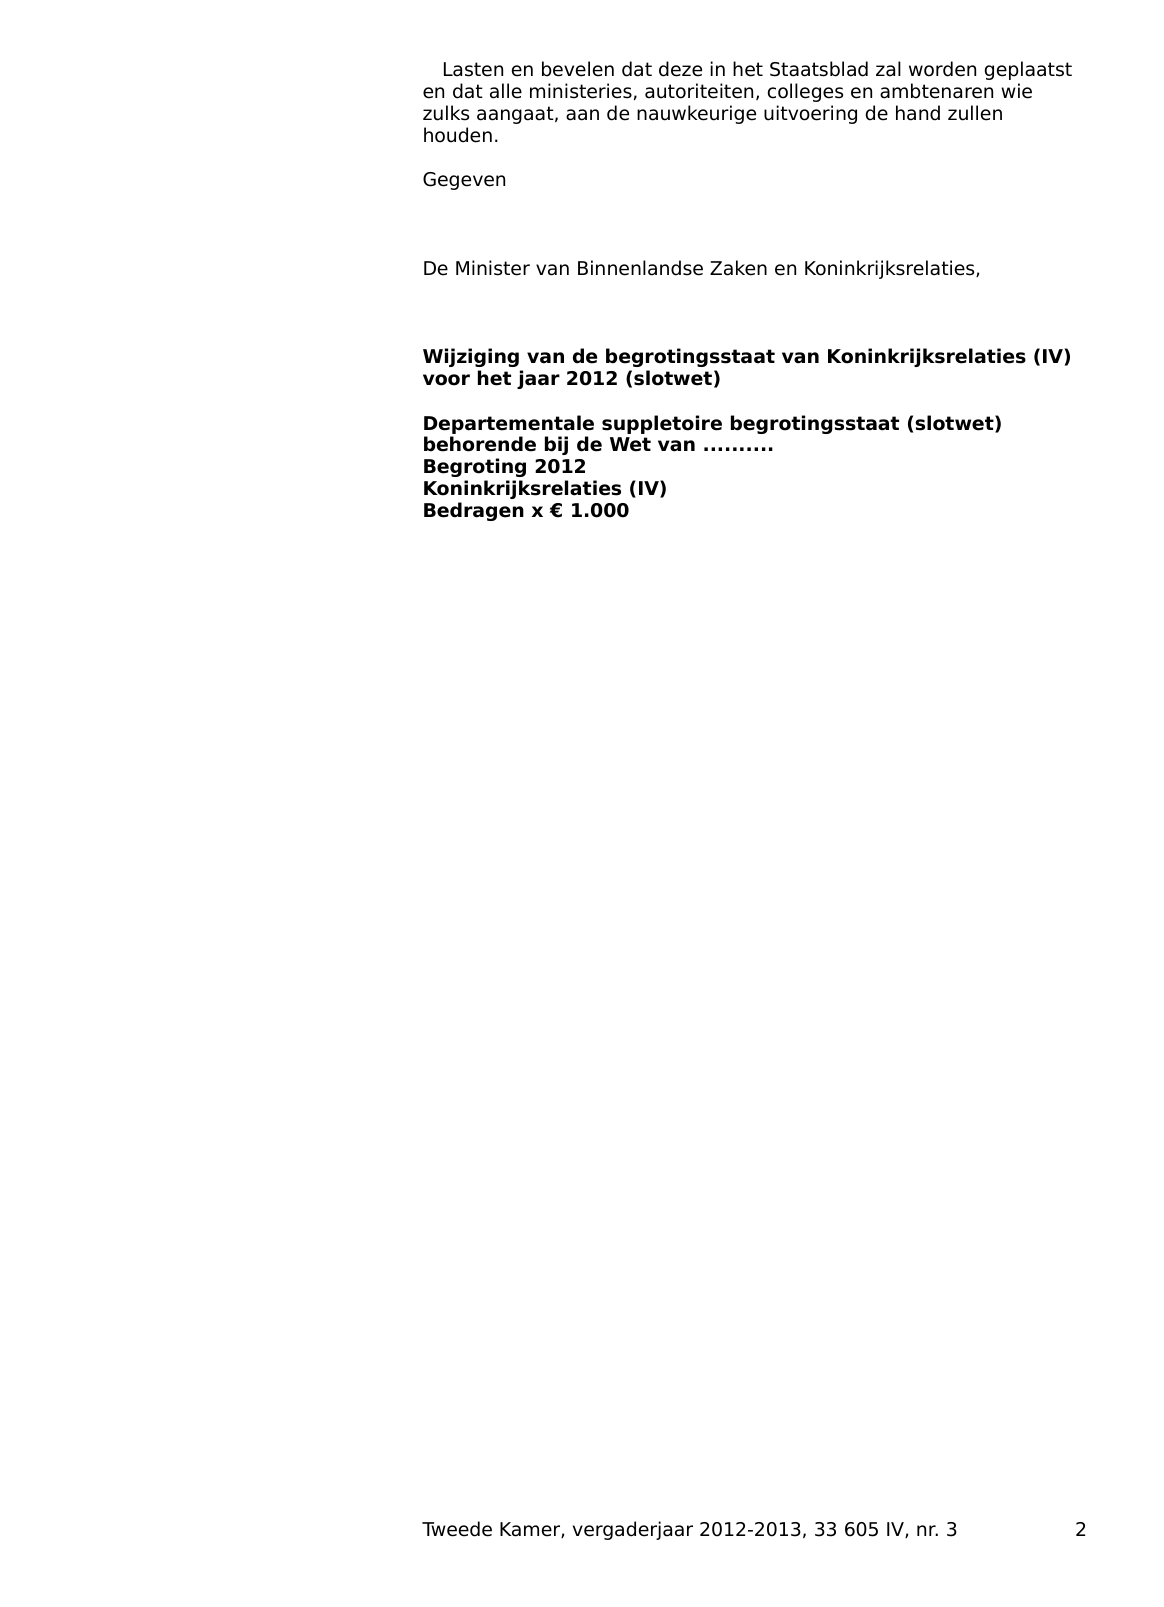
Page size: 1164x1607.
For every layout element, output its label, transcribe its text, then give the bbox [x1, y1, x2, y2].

text Bedragen x € 1.000 [422, 500, 1087, 522]
text Koninkrijksrelaties (IV) [422, 478, 1087, 500]
text Begroting 2012 [422, 456, 1087, 478]
text Gegeven [422, 169, 1087, 191]
text Departementale suppletoire begrotingsstaat (slotwet) behorende bij de Wet van .......... [422, 412, 1087, 456]
text De Minister van Binnenlandse Zaken en Koninkrijksrelaties, [422, 258, 1087, 280]
text Lasten en bevelen dat deze in het Staatsblad zal worden geplaatst en dat alle ministeries, autoriteiten, colleges en ambtenaren wie zulks aangaat, aan de nauwkeurige uitvoering de hand zullen houden. [422, 59, 1087, 147]
text Wijziging van de begrotingsstaat van Koninkrijksrelaties (IV) voor het jaar 2012 (slotwet) [422, 346, 1087, 390]
